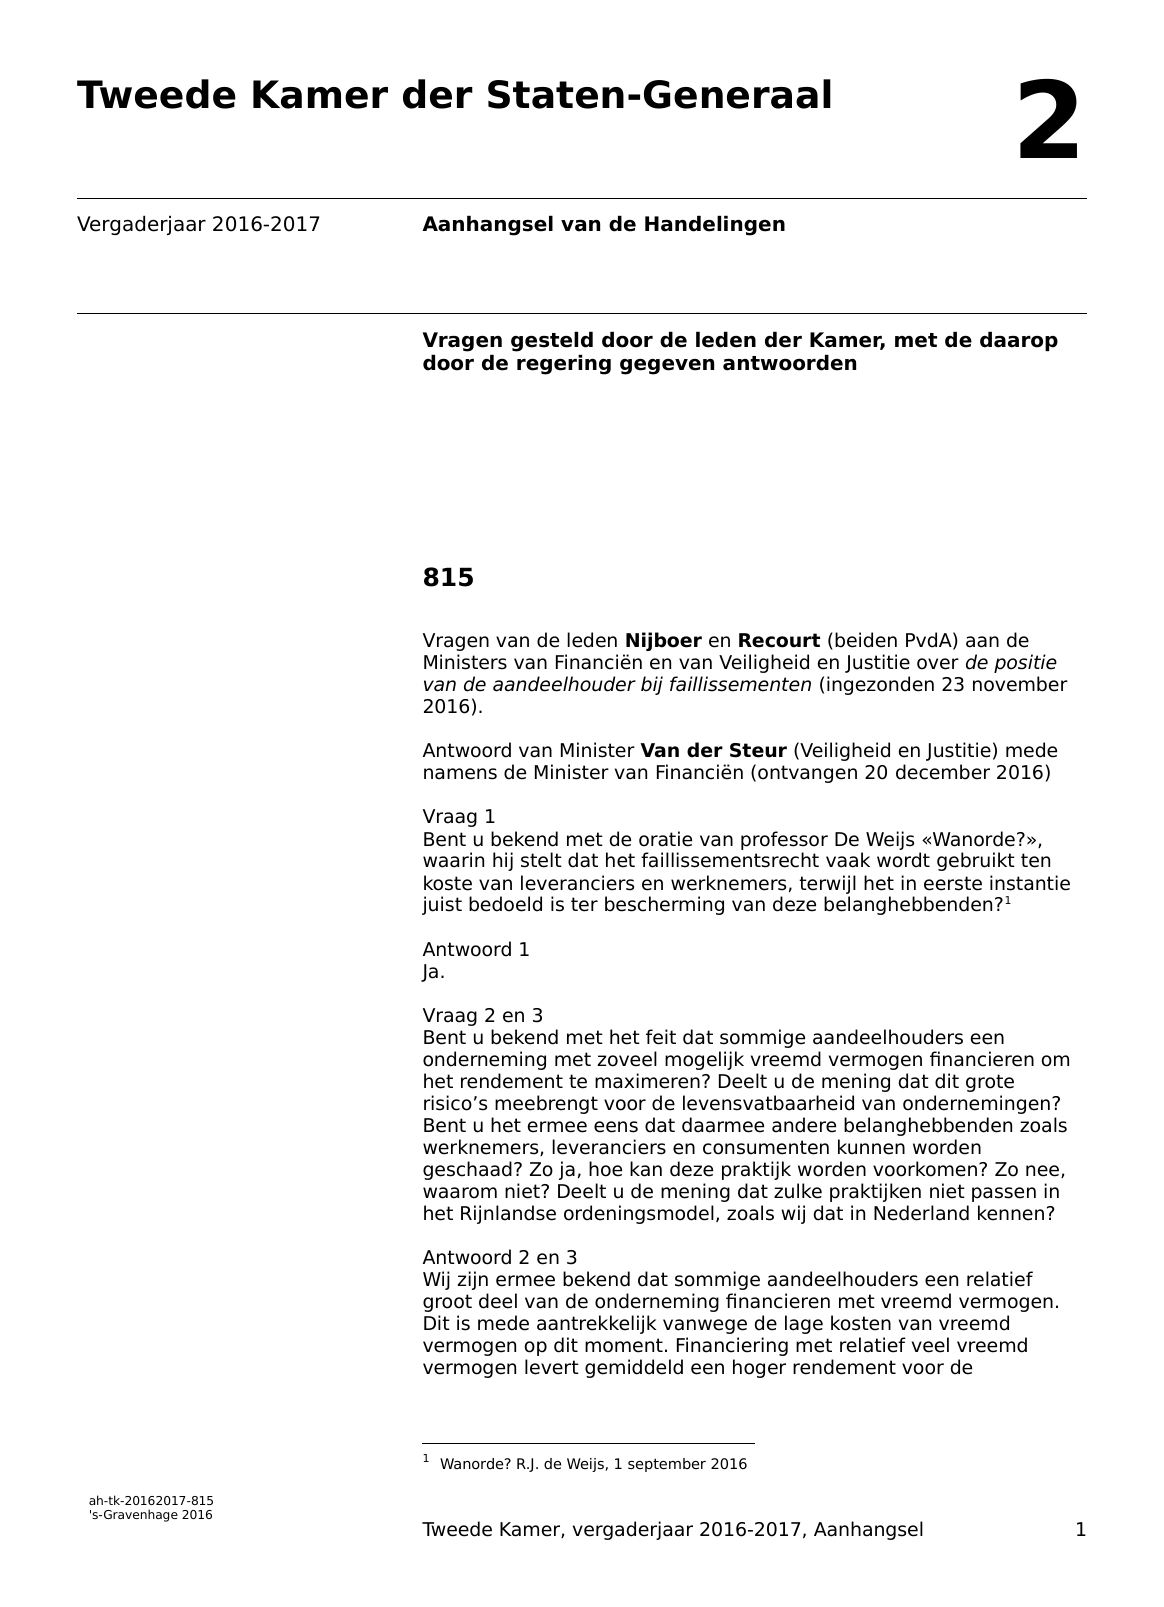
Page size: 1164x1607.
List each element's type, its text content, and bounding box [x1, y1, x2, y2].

table_header 2 [886, 59, 1087, 198]
text Bent u bekend met de oratie van professor De Weijs «Wanorde?», waarin hij stelt dat het faillissementsrecht vaak wordt gebruikt ten koste van leveranciers en werknemers, terwijl het in eerste instantie juist bedoeld is ter bescherming van deze belanghebbenden? [422, 828, 1087, 916]
text 's-Gravenhage 2016 [88, 1508, 323, 1522]
text ah-tk-20162017-815 [88, 1494, 323, 1508]
text Antwoord 2 en 3 [422, 1247, 1087, 1269]
table_cell Vragen gesteld door de leden der Kamer, met de daarop door de regering gegeven antwoorden [422, 314, 1087, 375]
table_cell [77, 314, 422, 375]
text Vragen van de leden Nijboer en Recourt (beiden PvdA) aan de Ministers van Financiën en van Veiligheid en Justitie over de positie van de aandeelhouder bij faillissementen (ingezonden 23 november 2016). [422, 630, 1087, 718]
text 815 [422, 563, 1087, 592]
text Ja. [422, 961, 1087, 982]
text Vraag 2 en 3 [422, 1005, 1087, 1027]
table_cell Vergaderjaar 2016-2017 [77, 199, 422, 313]
text Wij zijn ermee bekend dat sommige aandeelhouders een relatief groot deel van de onderneming financieren met vreemd vermogen. Dit is mede aantrekkelijk vanwege de lage kosten van vreemd vermogen op dit moment. Financiering met relatief veel vreemd vermogen levert gemiddeld een hoger rendement voor de [422, 1269, 1087, 1378]
text Wanorde? R.J. de Weijs, 1 september 2016 [422, 1452, 1087, 1474]
text Antwoord van Minister Van der Steur (Veiligheid en Justitie) mede namens de Minister van Financiën (ontvangen 20 december 2016) [422, 740, 1087, 784]
text Bent u het ermee eens dat daarmee andere belanghebbenden zoals werknemers, leveranciers en consumenten kunnen worden geschaad? Zo ja, hoe kan deze praktijk worden voorkomen? Zo nee, waarom niet? Deelt u de mening dat zulke praktijken niet passen in het Rijnlandse ordeningsmodel, zoals wij dat in Nederland kennen? [422, 1114, 1087, 1224]
text Antwoord 1 [422, 938, 1087, 961]
text Vraag 1 [422, 806, 1087, 828]
table_cell Aanhangsel van de Handelingen [422, 199, 1087, 313]
table_header Tweede Kamer der Staten-Generaal [77, 59, 886, 198]
text Bent u bekend met het feit dat sommige aandeelhouders een onderneming met zoveel mogelijk vreemd vermogen financieren om het rendement te maximeren? Deelt u de mening dat dit grote risico’s meebrengt voor de levensvatbaarheid van ondernemingen? [422, 1027, 1087, 1114]
